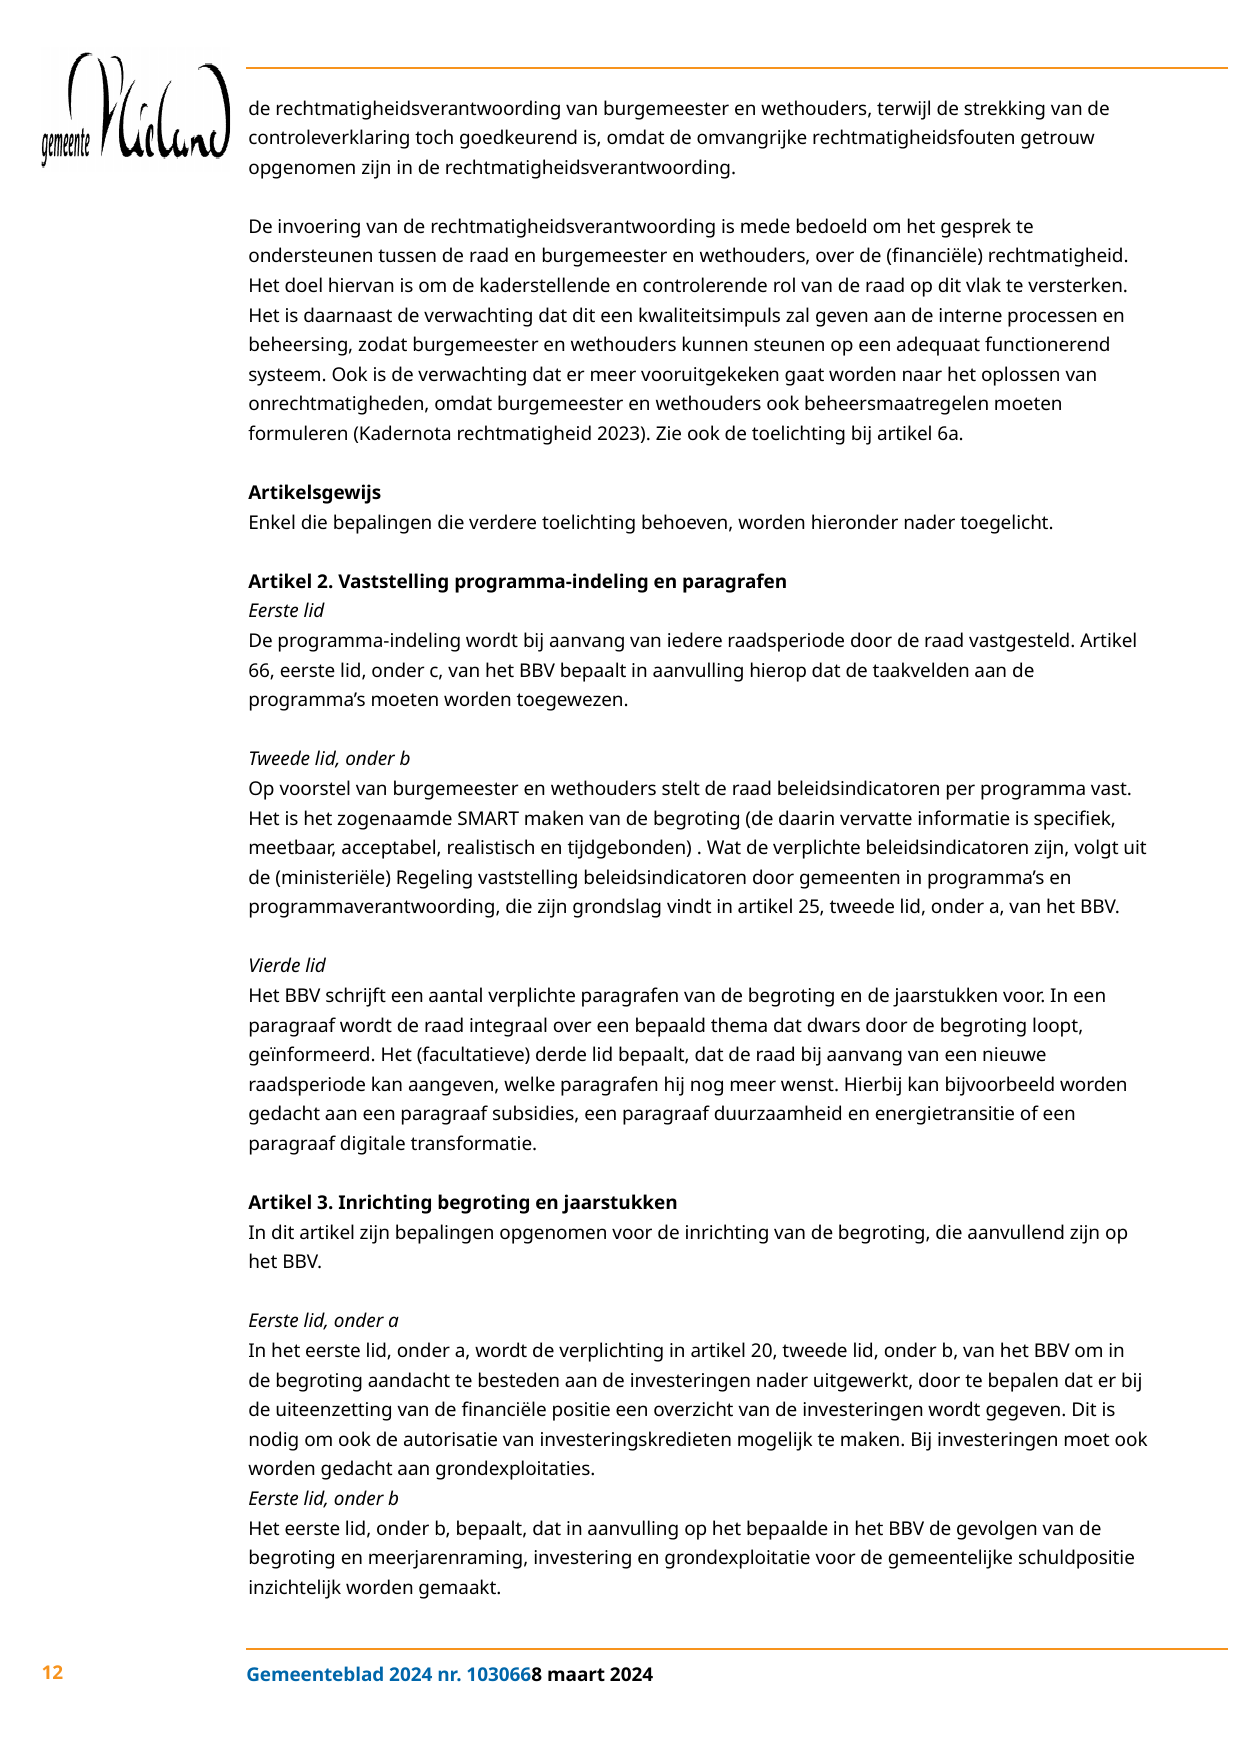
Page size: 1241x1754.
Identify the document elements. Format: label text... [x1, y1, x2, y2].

text In dit artikel zijn bepalingen opgenomen voor de inrichting van de begroting, die aanvullend zijn op het BBV. [248, 1219, 1152, 1274]
text Artikelsgewijs [248, 479, 1152, 505]
text Eerste lid, onder b [248, 1485, 1152, 1511]
text Artikel 2. Vaststelling programma-indeling en paragrafen [248, 568, 1152, 594]
text de rechtmatigheidsverantwoording van burgemeester en wethouders, terwijl de strekking van de controleverklaring toch goedkeurend is, omdat de omvangrijke rechtmatigheidsfouten getrouw opgenomen zijn in de rechtmatigheidsverantwoording. [248, 95, 1152, 180]
picture [41, 47, 231, 172]
text De invoering van de rechtmatigheidsverantwoording is mede bedoeld om het gesprek te ondersteunen tussen de raad en burgemeester en wethouders, over de (financiële) rechtmatigheid. Het doel hiervan is om de kaderstellende en controlerende rol van de raad op dit vlak te versterken. Het is daarnaast de verwachting dat dit een kwaliteitsimpuls zal geven aan de interne processen en beheersing, zodat burgemeester en wethouders kunnen steunen op een adequaat functionerend systeem. Ook is de verwachting dat er meer vooruitgekeken gaat worden naar het oplossen van onrechtmatigheden, omdat burgemeester en wethouders ook beheersmaatregelen moeten formuleren (Kadernota rechtmatigheid 2023). Zie ook de toelichting bij artikel 6a. [248, 213, 1152, 446]
text Het eerste lid, onder b, bepaalt, dat in aanvulling op het bepaalde in het BBV de gevolgen van de begroting en meerjarenraming, investering en grondexploitatie voor de gemeentelijke schuldpositie inzichtelijk worden gemaakt. [248, 1515, 1152, 1600]
text Eerste lid, onder a [248, 1308, 1152, 1333]
text In het eerste lid, onder a, wordt de verplichting in artikel 20, tweede lid, onder b, van het BBV om in de begroting aandacht te besteden aan de investeringen nader uitgewerkt, door te bepalen dat er bij de uiteenzetting van de financiële positie een overzicht van de investeringen wordt gegeven. Dit is nodig om ook de autorisatie van investeringskredieten mogelijk te maken. Bij investeringen moet ook worden gedacht aan grondexploitaties. [248, 1337, 1152, 1481]
text Eerste lid [248, 598, 1152, 623]
text Op voorstel van burgemeester en wethouders stelt de raad beleidsindicatoren per programma vast. Het is het zogenaamde SMART maken van de begroting (de daarin vervatte informatie is specifiek, meetbaar, acceptabel, realistisch en tijdgebonden) . Wat de verplichte beleidsindicatoren zijn, volgt uit de (ministeriële) Regeling vaststelling beleidsindicatoren door gemeenten in programma’s en programmaverantwoording, die zijn grondslag vindt in artikel 25, tweede lid, onder a, van het BBV. [248, 775, 1152, 919]
text Het BBV schrijft een aantal verplichte paragrafen van de begroting en de jaarstukken voor. In een paragraaf wordt de raad integraal over een bepaald thema dat dwars door de begroting loopt, geïnformeerd. Het (facultatieve) derde lid bepaalt, dat de raad bij aanvang van een nieuwe raadsperiode kan aangeven, welke paragrafen hij nog meer wenst. Hierbij kan bijvoorbeeld worden gedacht aan een paragraaf subsidies, een paragraaf duurzaamheid en energietransitie of een paragraaf digitale transformatie. [248, 982, 1152, 1156]
text Tweede lid, onder b [248, 746, 1152, 771]
text De programma-indeling wordt bij aanvang van iedere raadsperiode door de raad vastgesteld. Artikel 66, eerste lid, onder c, van het BBV bepaalt in aanvulling hierop dat de taakvelden aan de programma’s moeten worden toegewezen. [248, 627, 1152, 712]
text Enkel die bepalingen die verdere toelichting behoeven, worden hieronder nader toegelicht. [248, 509, 1152, 535]
text Artikel 3. Inrichting begroting en jaarstukken [248, 1189, 1152, 1215]
text Vierde lid [248, 953, 1152, 978]
